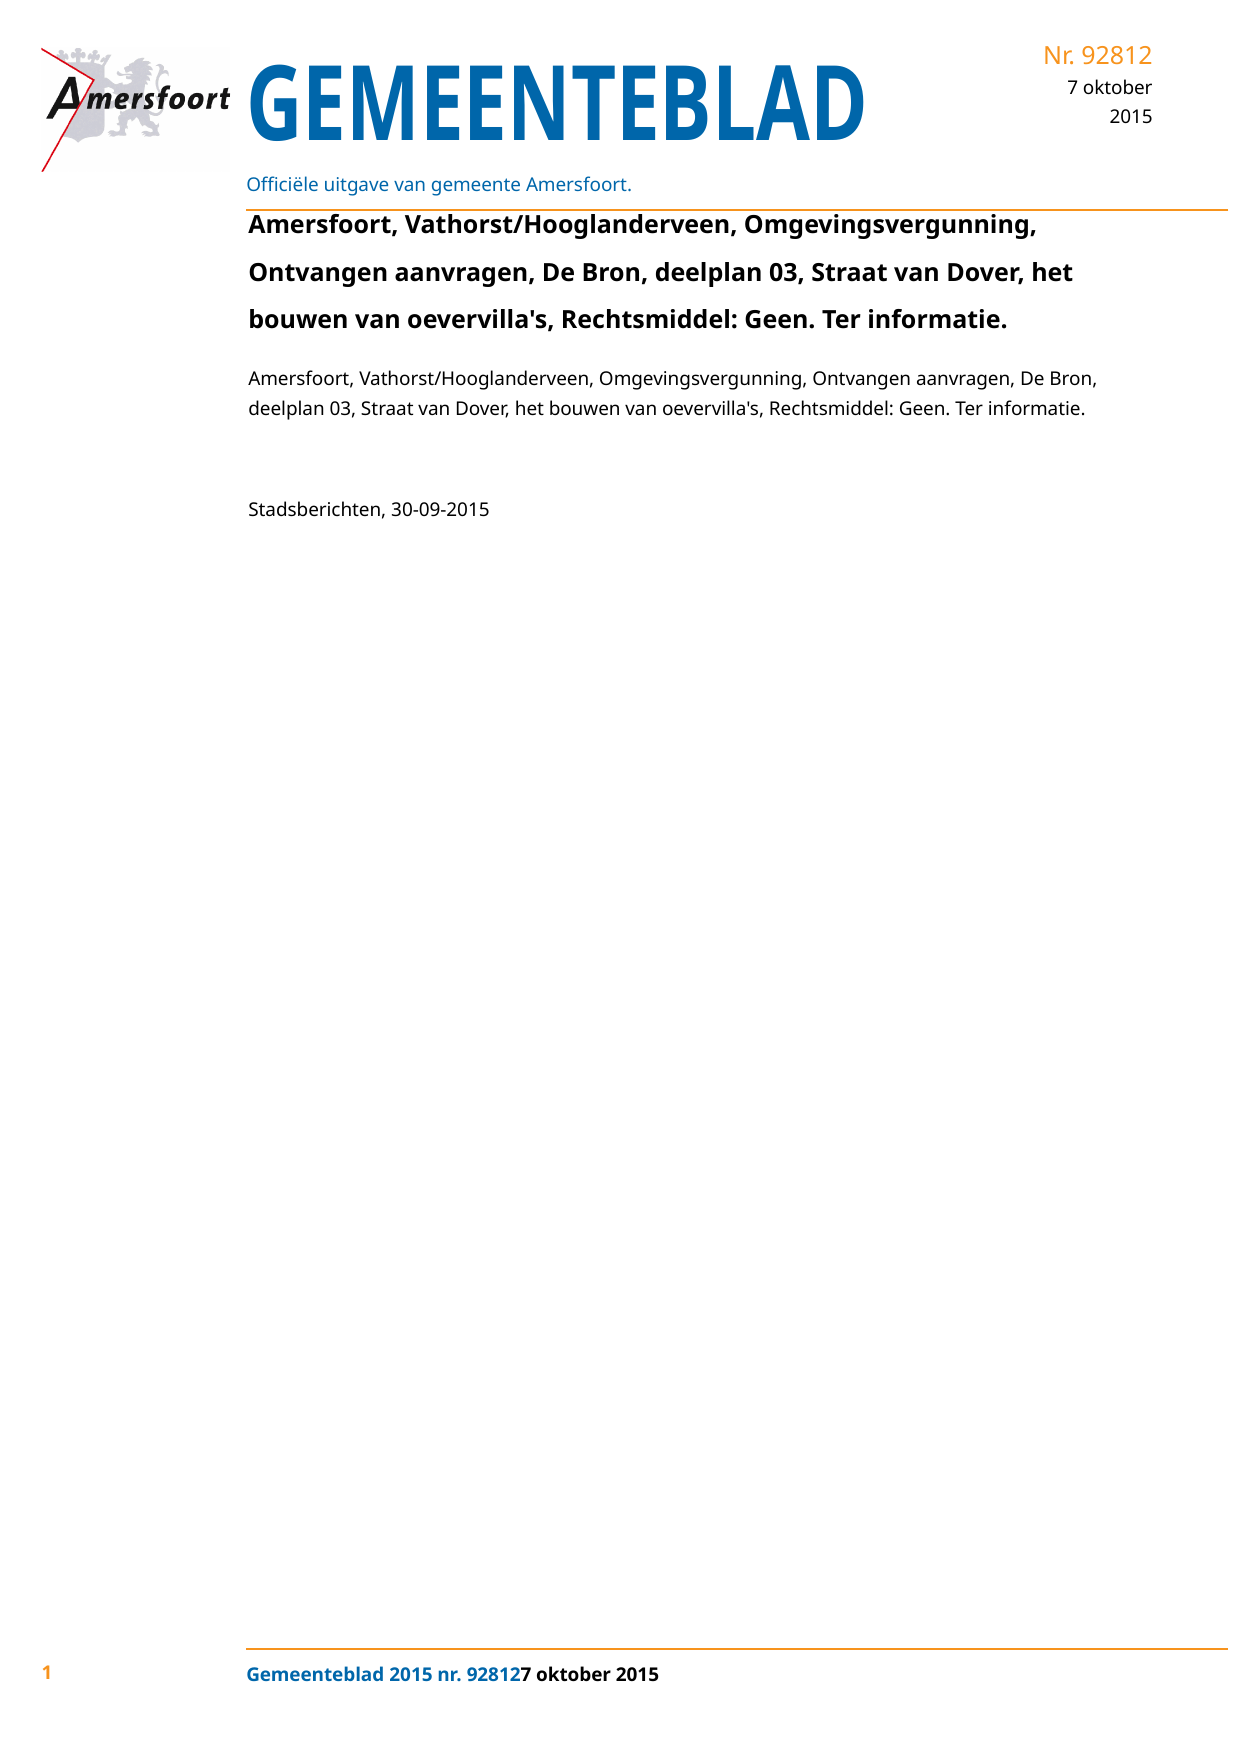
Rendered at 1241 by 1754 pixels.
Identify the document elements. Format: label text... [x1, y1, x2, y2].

text Amersfoort, Vathorst/Hooglanderveen, Omgevingsvergunning, Ontvangen aanvragen, De Bron, deelplan 03, Straat van Dover, het bouwen van oevervilla's, Rechtsmiddel: Geen. Ter informatie. [248, 211, 1152, 336]
picture [41, 47, 231, 172]
text Amersfoort, Vathorst/Hooglanderveen, Omgevingsvergunning, Ontvangen aanvragen, De Bron, deelplan 03, Straat van Dover, het bouwen van oevervilla's, Rechtsmiddel: Geen. Ter informatie. [248, 366, 1152, 421]
text Stadsberichten, 30-09-2015 [248, 496, 1152, 522]
